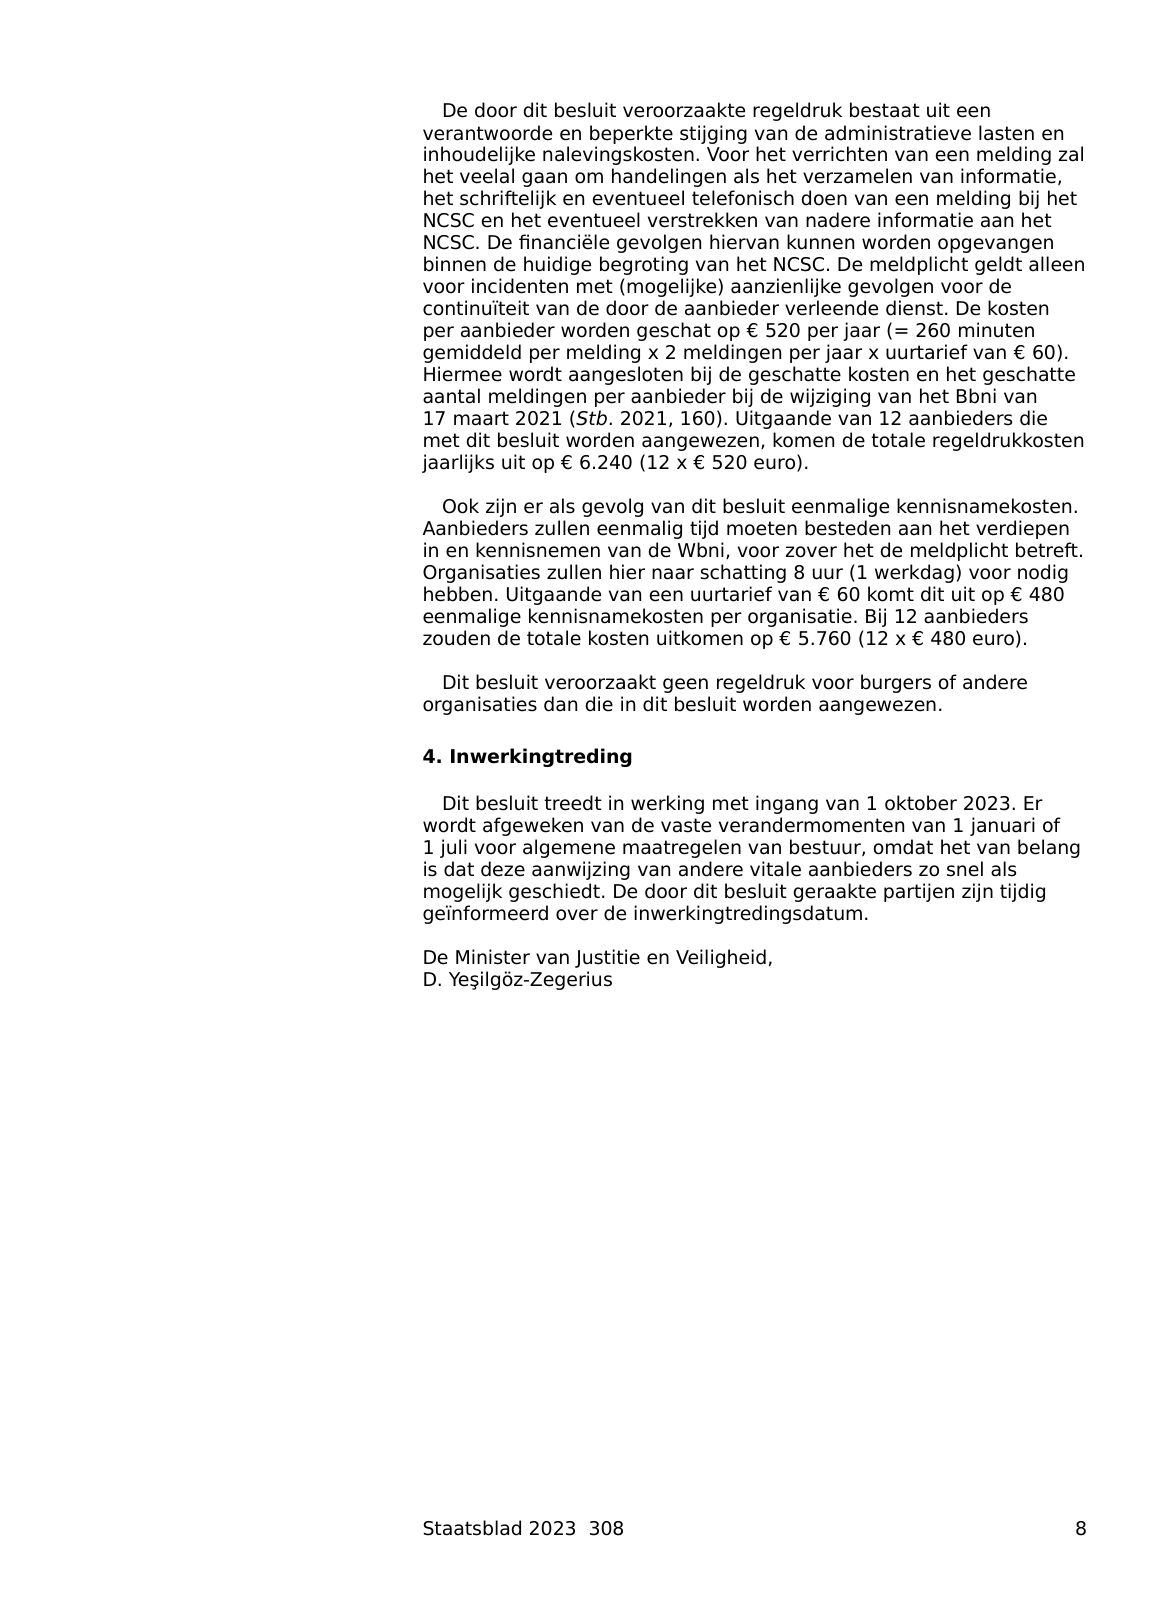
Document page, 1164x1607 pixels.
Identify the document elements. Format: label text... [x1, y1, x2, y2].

text De Minister van Justitie en Veiligheid, D. Yeşilgöz-Zegerius [422, 947, 1087, 991]
text Dit besluit treedt in werking met ingang van 1 oktober 2023. Er wordt afgeweken van de vaste verandermomenten van 1 januari of 1 juli voor algemene maatregelen van bestuur, omdat het van belang is dat deze aanwijzing van andere vitale aanbieders zo snel als mogelijk geschiedt. De door dit besluit geraakte partijen zijn tijdig geïnformeerd over de inwerkingtredingsdatum. [422, 793, 1087, 925]
subtitle 4. Inwerkingtreding [422, 746, 1087, 768]
text Dit besluit veroorzaakt geen regeldruk voor burgers of andere organisaties dan die in dit besluit worden aangewezen. [422, 672, 1087, 716]
text De door dit besluit veroorzaakte regeldruk bestaat uit een verantwoorde en beperkte stijging van de administratieve lasten en inhoudelijke nalevingskosten. Voor het verrichten van een melding zal het veelal gaan om handelingen als het verzamelen van informatie, het schriftelijk en eventueel telefonisch doen van een melding bij het NCSC en het eventueel verstrekken van nadere informatie aan het NCSC. De financiële gevolgen hiervan kunnen worden opgevangen binnen de huidige begroting van het NCSC. De meldplicht geldt alleen voor incidenten met (mogelijke) aanzienlijke gevolgen voor de continuïteit van de door de aanbieder verleende dienst. De kosten per aanbieder worden geschat op € 520 per jaar (= 260 minuten gemiddeld per melding x 2 meldingen per jaar x uurtarief van € 60). Hiermee wordt aangesloten bij de geschatte kosten en het geschatte aantal meldingen per aanbieder bij de wijziging van het Bbni van 17 maart 2021 (Stb. 2021, 160). Uitgaande van 12 aanbieders die met dit besluit worden aangewezen, komen de totale regeldrukkosten jaarlijks uit op € 6.240 (12 x € 520 euro). [422, 100, 1087, 474]
text Ook zijn er als gevolg van dit besluit eenmalige kennisnamekosten. Aanbieders zullen eenmalig tijd moeten besteden aan het verdiepen in en kennisnemen van de Wbni, voor zover het de meldplicht betreft. Organisaties zullen hier naar schatting 8 uur (1 werkdag) voor nodig hebben. Uitgaande van een uurtarief van € 60 komt dit uit op € 480 eenmalige kennisnamekosten per organisatie. Bij 12 aanbieders zouden de totale kosten uitkomen op € 5.760 (12 x € 480 euro). [422, 496, 1087, 650]
